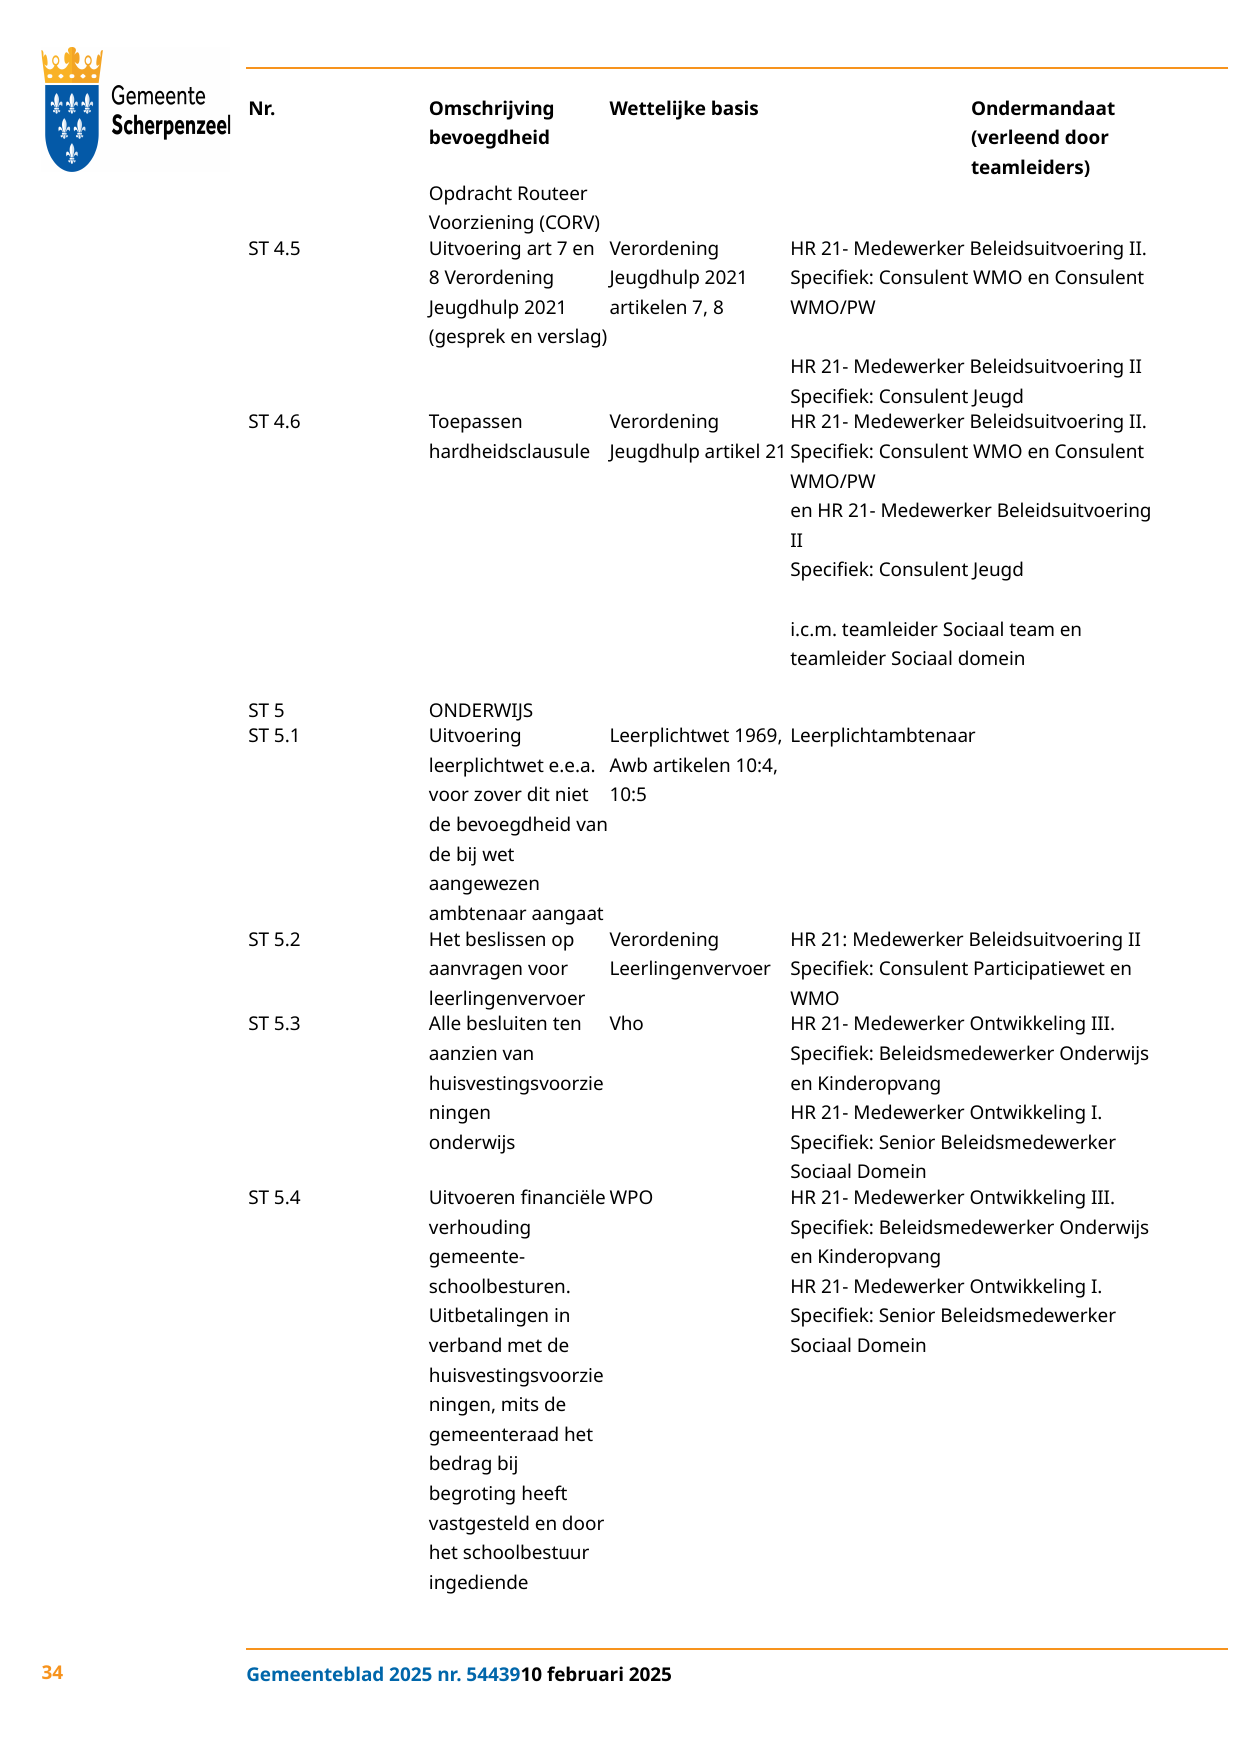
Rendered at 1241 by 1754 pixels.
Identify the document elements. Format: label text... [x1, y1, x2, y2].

table_cell [609, 671, 790, 697]
table_cell Uitvoering art 7 en 8 Verordening Jeugdhulp 2021 (gesprek en verslag) [429, 235, 609, 409]
table_cell [609, 697, 790, 722]
table_cell HR 21- Medewerker Beleidsuitvoering II. Specifiek: Consulent WMO en Consulent WMO/PW HR 21- Medewerker Beleidsuitvoering II Specifiek: Consulent Jeugd [790, 235, 1152, 409]
picture [41, 47, 231, 172]
table_cell Toepassen hardheidsclausule [429, 409, 609, 671]
table_cell Verordening Jeugdhulp 2021 artikelen 7, 8 [609, 235, 790, 409]
table_cell Het beslissen op aanvragen voor leerlingenvervoer [429, 926, 609, 1011]
table_cell WPO [609, 1184, 790, 1594]
table_cell ONDERWIJS [429, 697, 609, 722]
table_cell [790, 180, 1152, 235]
table_cell Uitvoeren financiële verhouding gemeente- schoolbesturen. Uitbetalingen in verband met de huisvestingsvoorzieningen, mits de gemeenteraad het bedrag bij begroting heeft vastgesteld en door het schoolbestuur ingediende [429, 1184, 609, 1594]
table_cell [248, 671, 429, 697]
table_cell ST 4.5 [248, 235, 429, 409]
table_cell [609, 180, 790, 235]
table_cell HR 21- Medewerker Beleidsuitvoering II. Specifiek: Consulent WMO en Consulent WMO/PW en HR 21- Medewerker Beleidsuitvoering II Specifiek: Consulent Jeugd i.c.m. teamleider Sociaal team en teamleider Sociaal domein [790, 409, 1152, 671]
table_cell [248, 180, 429, 235]
table_cell ST 5.3 [248, 1011, 429, 1184]
table_cell ST 5.1 [248, 723, 429, 926]
table_cell Uitvoering leerplichtwet e.e.a. voor zover dit niet de bevoegdheid van de bij wet aangewezen ambtenaar aangaat [429, 723, 609, 926]
table_header Nr. [248, 95, 429, 180]
table_cell HR 21: Medewerker Beleidsuitvoering II Specifiek: Consulent Participatiewet en WMO [790, 926, 1152, 1011]
table_cell ST 5.2 [248, 926, 429, 1011]
table_header Ondermandaat (verleend door teamleiders) [971, 95, 1152, 180]
table_cell ST 4.6 [248, 409, 429, 671]
table_cell Alle besluiten ten aanzien van huisvestingsvoorzieningen onderwijs [429, 1011, 609, 1184]
table_cell ST 5.4 [248, 1184, 429, 1594]
table_header Wettelijke basis [609, 95, 971, 180]
table_cell Verordening Leerlingenvervoer [609, 926, 790, 1011]
table_cell [790, 697, 1152, 722]
table_header Omschrijving bevoegdheid [429, 95, 609, 180]
table_cell HR 21- Medewerker Ontwikkeling III. Specifiek: Beleidsmedewerker Onderwijs en Kinderopvang HR 21- Medewerker Ontwikkeling I. Specifiek: Senior Beleidsmedewerker Sociaal Domein [790, 1184, 1152, 1594]
table_cell HR 21- Medewerker Ontwikkeling III. Specifiek: Beleidsmedewerker Onderwijs en Kinderopvang HR 21- Medewerker Ontwikkeling I. Specifiek: Senior Beleidsmedewerker Sociaal Domein [790, 1011, 1152, 1184]
table_cell Leerplichtwet 1969, Awb artikelen 10:4, 10:5 [609, 723, 790, 926]
table_cell [790, 671, 1152, 697]
table_cell Opdracht Routeer Voorziening (CORV) [429, 180, 609, 235]
table_cell Vho [609, 1011, 790, 1184]
table_cell [429, 671, 609, 697]
table_cell ST 5 [248, 697, 429, 722]
table_cell Verordening Jeugdhulp artikel 21 [609, 409, 790, 671]
table_cell Leerplichtambtenaar [790, 723, 1152, 926]
